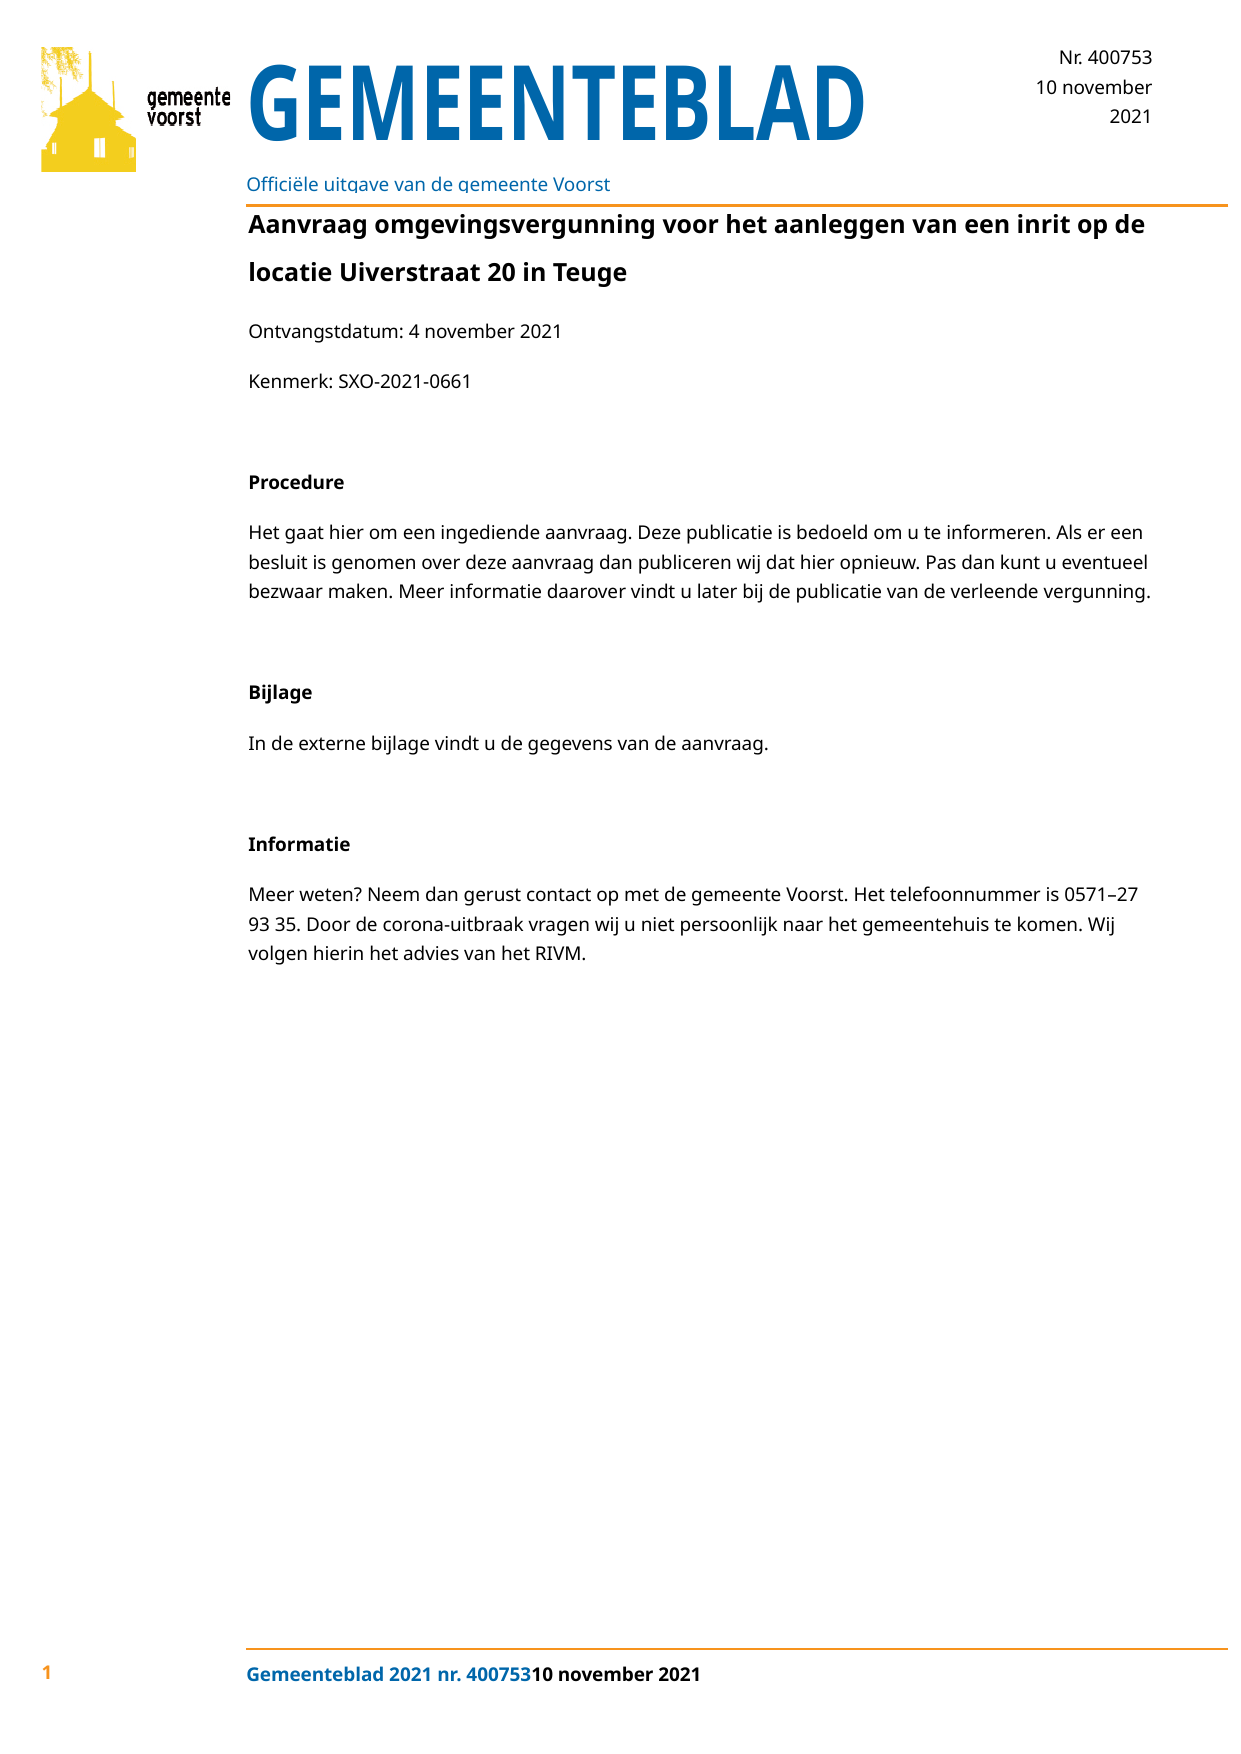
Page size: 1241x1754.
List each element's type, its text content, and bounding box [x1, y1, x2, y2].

text Procedure [248, 469, 1152, 495]
picture [41, 47, 231, 172]
text Het gaat hier om een ingediende aanvraag. Deze publicatie is bedoeld om u te informeren. Als er een besluit is genomen over deze aanvraag dan publiceren wij dat hier opnieuw. Pas dan kunt u eventueel bezwaar maken. Meer informatie daarover vindt u later bij de publicatie van de verleende vergunning. [248, 519, 1152, 604]
text Bijlage [248, 679, 1152, 705]
text Meer weten? Neem dan gerust contact op met de gemeente Voorst. Het telefoonnummer is 0571–27 93 35. Door de corona-uitbraak vragen wij u niet persoonlijk naar het gemeentehuis te komen. Wij volgen hierin het advies van het RIVM. [248, 881, 1152, 966]
text Ontvangstdatum: 4 november 2021 [248, 318, 1152, 344]
text Aanvraag omgevingsvergunning voor het aanleggen van een inrit op de locatie Uiverstraat 20 in Teuge [248, 207, 1152, 288]
text Kenmerk: SXO-2021-0661 [248, 368, 1152, 394]
text Informatie [248, 831, 1152, 857]
text In de externe bijlage vindt u de gegevens van de aanvraag. [248, 730, 1152, 756]
